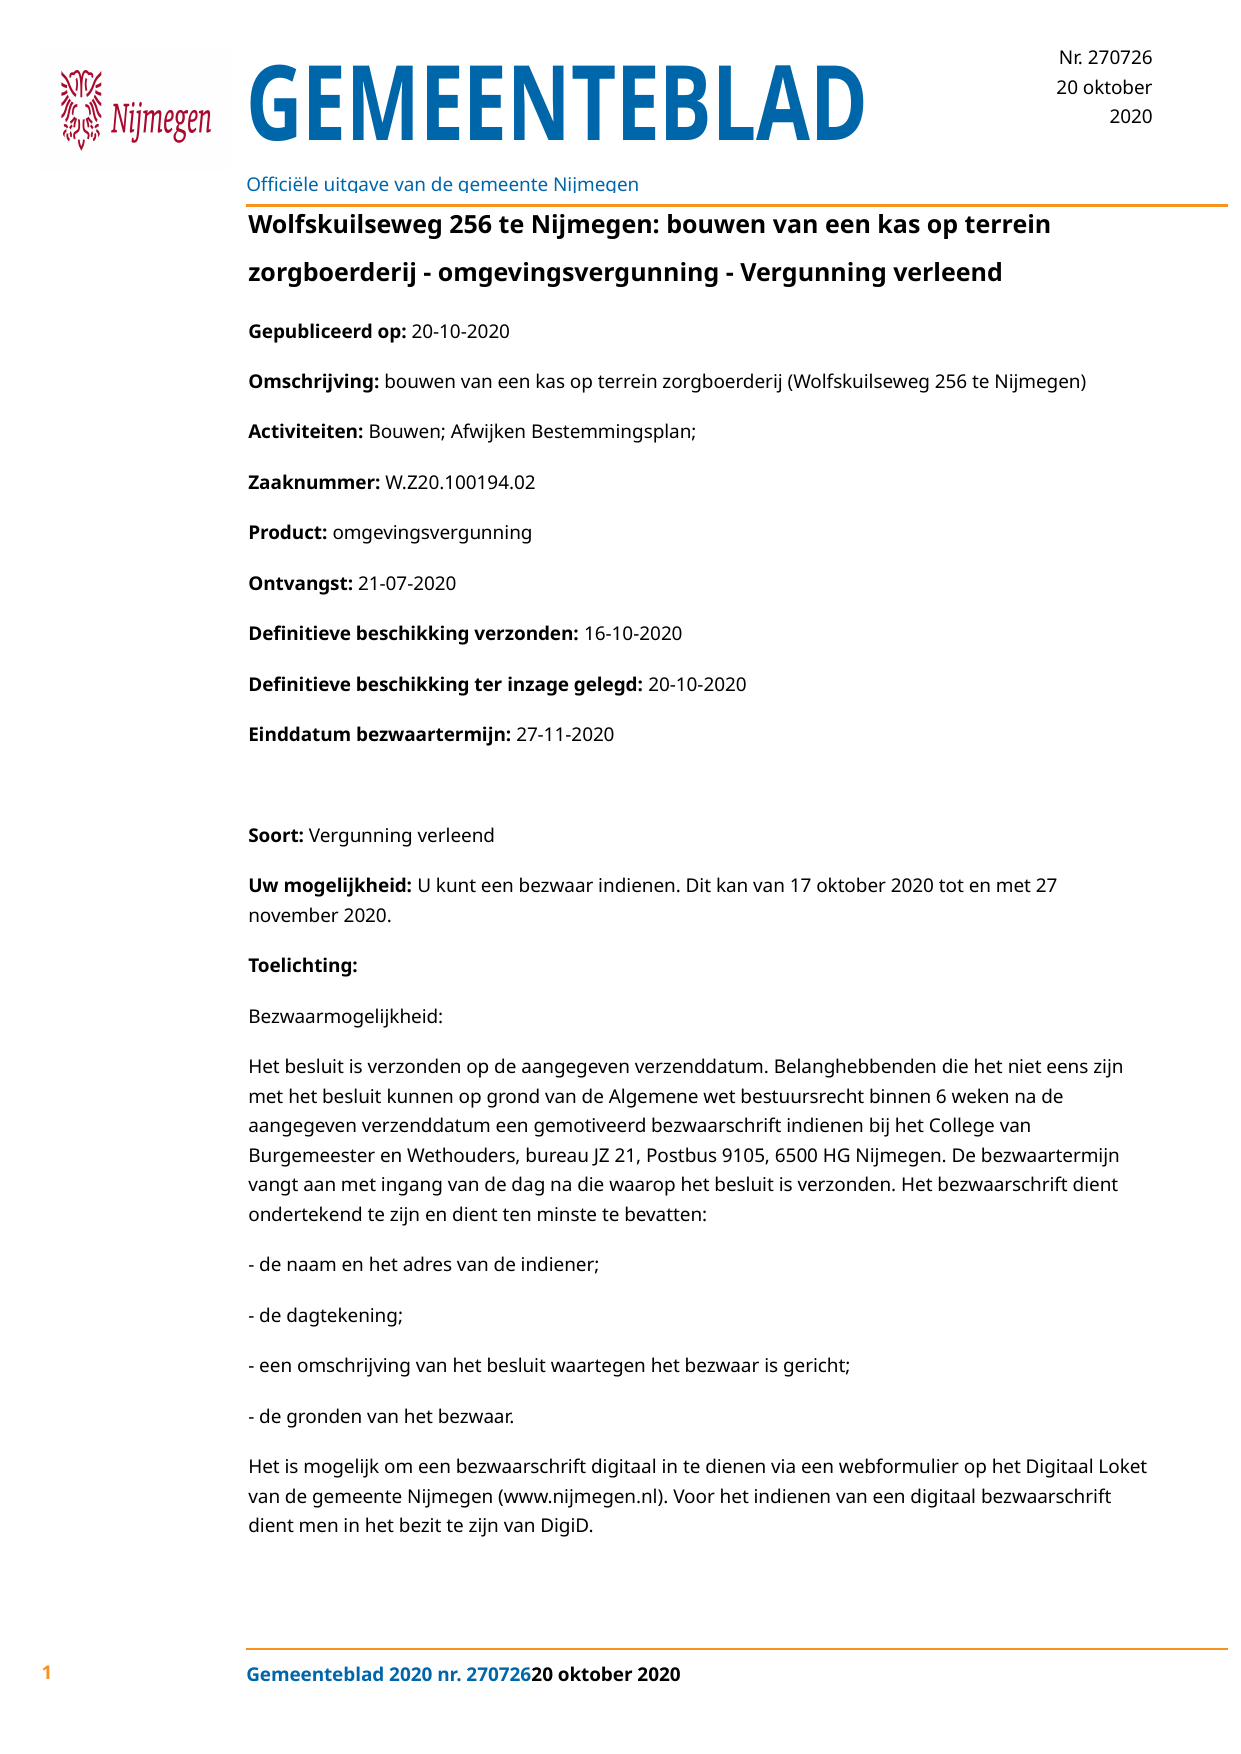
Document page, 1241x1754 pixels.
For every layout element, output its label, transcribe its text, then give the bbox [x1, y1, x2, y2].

text Gepubliceerd op: 20-10-2020 [248, 318, 1152, 344]
text - de naam en het adres van de indiener; [248, 1252, 1152, 1277]
text Uw mogelijkheid: U kunt een bezwaar indienen. Dit kan van 17 oktober 2020 tot en met 27 november 2020. [248, 872, 1152, 928]
text Het is mogelijk om een bezwaarschrift digitaal in te dienen via een webformulier op het Digitaal Loket van de gemeente Nijmegen (www.nijmegen.nl). Voor het indienen van een digitaal bezwaarschrift dient men in het bezit te zijn van DigiD. [248, 1453, 1152, 1538]
text Definitieve beschikking verzonden: 16-10-2020 [248, 620, 1152, 646]
text Einddatum bezwaartermijn: 27-11-2020 [248, 721, 1152, 747]
text Toelichting: [248, 952, 1152, 978]
text Product: omgevingsvergunning [248, 519, 1152, 545]
text - de dagtekening; [248, 1302, 1152, 1328]
text Wolfskuilseweg 256 te Nijmegen: bouwen van een kas op terrein zorgboerderij - omgevingsvergunning - Vergunning verleend [248, 207, 1152, 288]
text Ontvangst: 21-07-2020 [248, 570, 1152, 596]
text Definitieve beschikking ter inzage gelegd: 20-10-2020 [248, 671, 1152, 697]
text - een omschrijving van het besluit waartegen het bezwaar is gericht; [248, 1352, 1152, 1378]
text Soort: Vergunning verleend [248, 822, 1152, 848]
text Het besluit is verzonden op de aangegeven verzenddatum. Belanghebbenden die het niet eens zijn met het besluit kunnen op grond van de Algemene wet bestuursrecht binnen 6 weken na de aangegeven verzenddatum een gemotiveerd bezwaarschrift indienen bij het College van Burgemeester en Wethouders, bureau JZ 21, Postbus 9105, 6500 HG Nijmegen. De bezwaartermijn vangt aan met ingang van de dag na die waarop het besluit is verzonden. Het bezwaarschrift dient ondertekend te zijn en dient ten minste te bevatten: [248, 1053, 1152, 1227]
text Bezwaarmogelijkheid: [248, 1003, 1152, 1029]
text Omschrijving: bouwen van een kas op terrein zorgboerderij (Wolfskuilseweg 256 te Nijmegen) [248, 368, 1152, 394]
text Zaaknummer: W.Z20.100194.02 [248, 469, 1152, 495]
text Activiteiten: Bouwen; Afwijken Bestemmingsplan; [248, 419, 1152, 444]
picture [41, 47, 231, 172]
text - de gronden van het bezwaar. [248, 1403, 1152, 1429]
